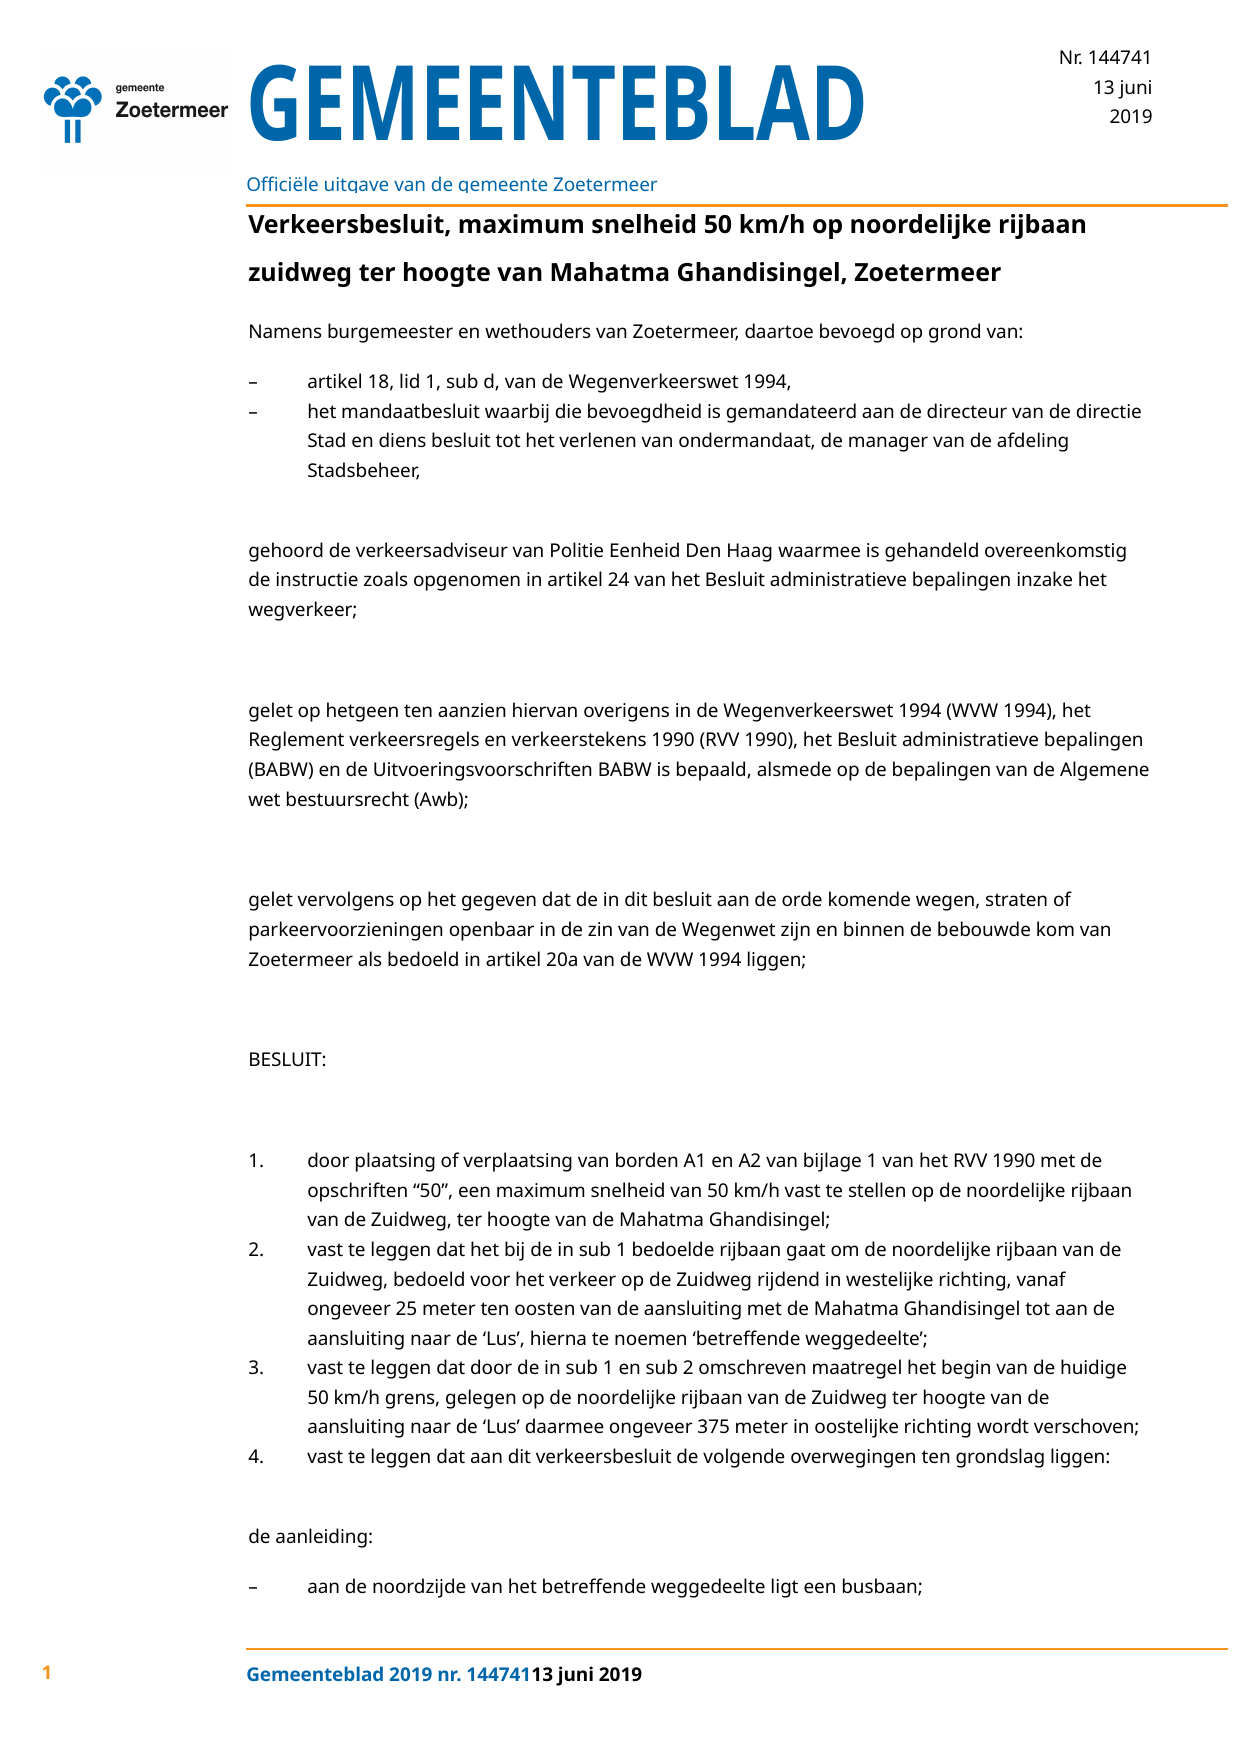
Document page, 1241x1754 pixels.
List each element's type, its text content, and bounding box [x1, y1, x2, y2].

text gelet vervolgens op het gegeven dat de in dit besluit aan de orde komende wegen, straten of parkeervoorzieningen openbaar in de zin van de Wegenwet zijn en binnen de bebouwde kom van Zoetermeer als bedoeld in artikel 20a van de WVW 1994 liggen; [248, 887, 1152, 972]
list door plaatsing of verplaatsing van borden A1 en A2 van bijlage 1 van het RVV 1990 met de opschriften “50”, een maximum snelheid van 50 km/h vast te stellen op de noordelijke rijbaan van de Zuidweg, ter hoogte van de Mahatma Ghandisingel; [248, 1147, 1152, 1232]
list vast te leggen dat door de in sub 1 en sub 2 omschreven maatregel het begin van de huidige 50 km/h grens, gelegen op de noordelijke rijbaan van de Zuidweg ter hoogte van de aansluiting naar de ‘Lus’ daarmee ongeveer 375 meter in oostelijke richting wordt verschoven; [248, 1354, 1152, 1439]
list artikel 18, lid 1, sub d, van de Wegenverkeerswet 1994, [248, 368, 1152, 394]
list vast te leggen dat aan dit verkeersbesluit de volgende overwegingen ten grondslag liggen: [248, 1443, 1152, 1469]
text gelet op hetgeen ten aanzien hiervan overigens in de Wegenverkeerswet 1994 (WVW 1994), het Reglement verkeersregels en verkeerstekens 1990 (RVV 1990), het Besluit administratieve bepalingen (BABW) en de Uitvoeringsvoorschriften BABW is bepaald, alsmede op de bepalingen van de Algemene wet bestuursrecht (Awb); [248, 697, 1152, 812]
text Verkeersbesluit, maximum snelheid 50 km/h op noordelijke rijbaan zuidweg ter hoogte van Mahatma Ghandisingel, Zoetermeer [248, 207, 1152, 288]
text Namens burgemeester en wethouders van Zoetermeer, daartoe bevoegd op grond van: [248, 318, 1152, 344]
list vast te leggen dat het bij de in sub 1 bedoelde rijbaan gaat om de noordelijke rijbaan van de Zuidweg, bedoeld voor het verkeer op de Zuidweg rijdend in westelijke richting, vanaf ongeveer 25 meter ten oosten van de aansluiting met de Mahatma Ghandisingel tot aan de aansluiting naar de ‘Lus’, hierna te noemen ‘betreffende weggedeelte’; [248, 1236, 1152, 1351]
text gehoord de verkeersadviseur van Politie Eenheid Den Haag waarmee is gehandeld overeenkomstig de instructie zoals opgenomen in artikel 24 van het Besluit administratieve bepalingen inzake het wegverkeer; [248, 537, 1152, 622]
picture [41, 47, 231, 172]
text de aanleiding: [248, 1523, 1152, 1549]
list aan de noordzijde van het betreffende weggedeelte ligt een busbaan; [248, 1574, 1152, 1599]
list het mandaatbesluit waarbij die bevoegdheid is gemandateerd aan de directeur van de directie Stad en diens besluit tot het verlenen van ondermandaat, de manager van de afdeling Stadsbeheer, [248, 398, 1152, 483]
text BESLUIT: [248, 1047, 1152, 1072]
